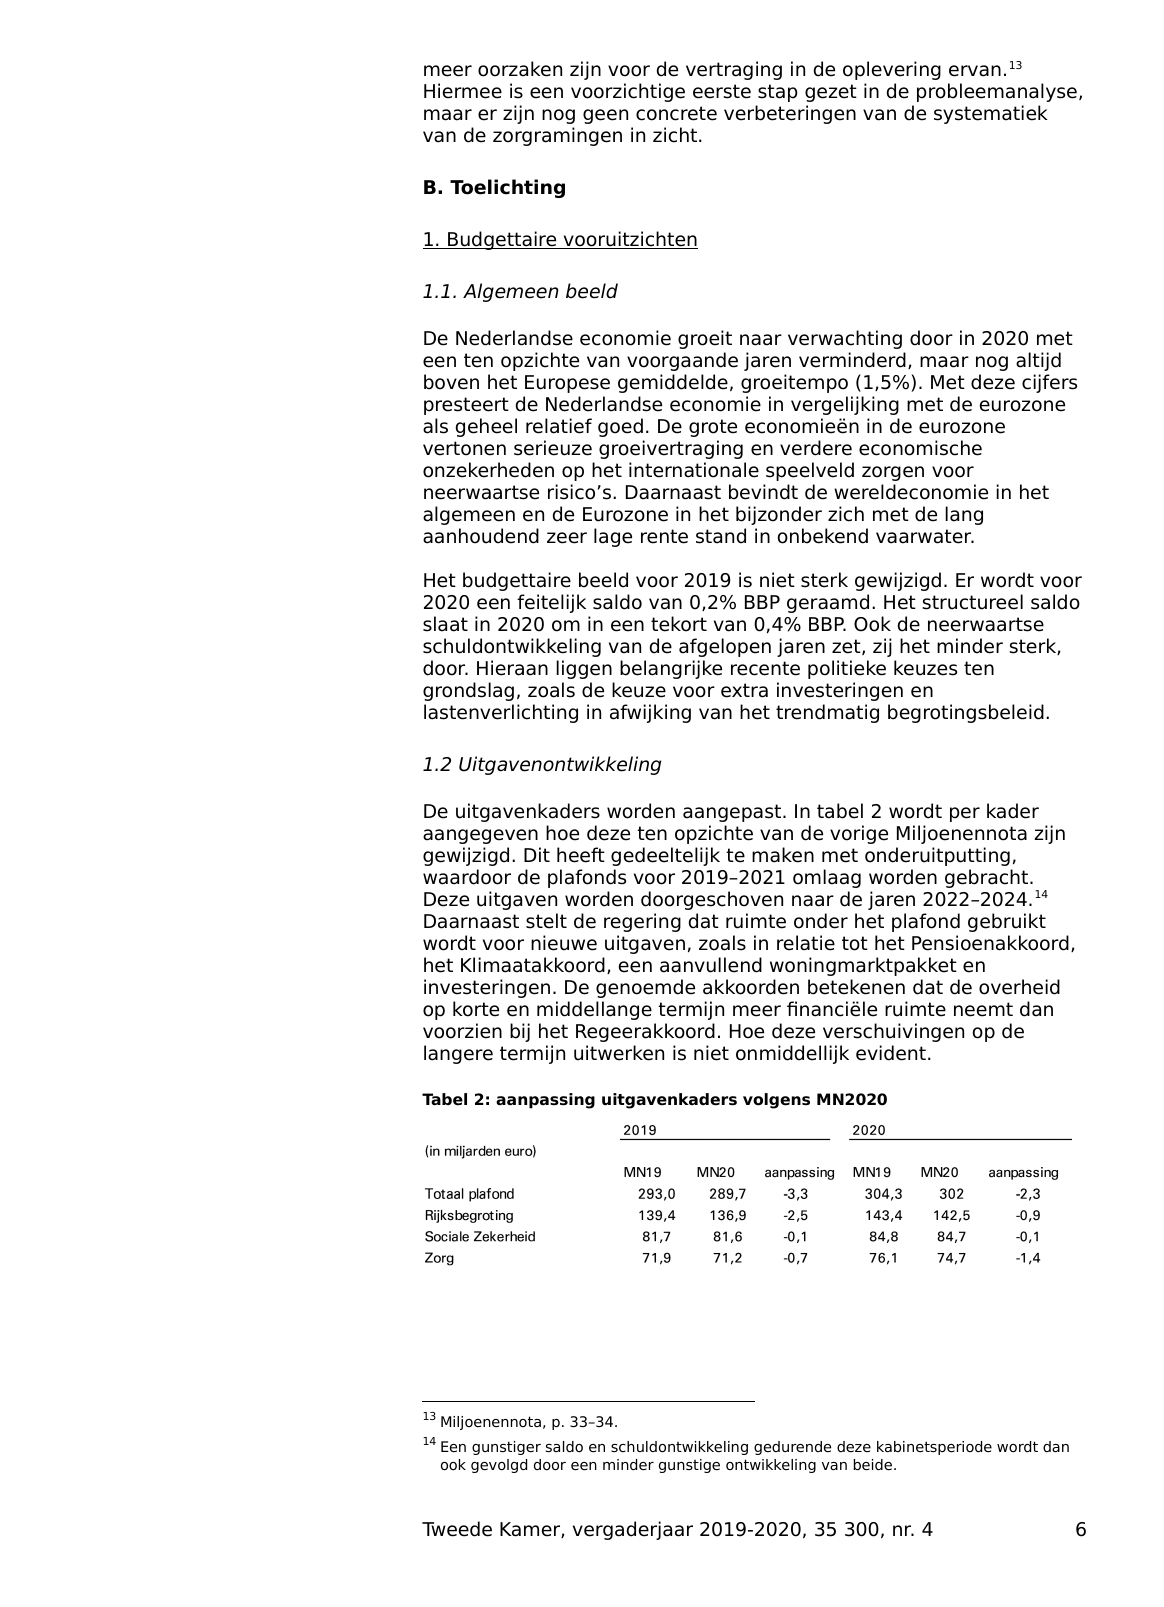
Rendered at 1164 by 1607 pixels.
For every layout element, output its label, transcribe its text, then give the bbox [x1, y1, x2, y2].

picture [422, 1120, 1072, 1268]
subtitle 1.1. Algemeen beeld [422, 281, 1087, 303]
text Een gunstiger saldo en schuldontwikkeling gedurende deze kabinetsperiode wordt dan ook gevolgd door een minder gunstige ontwikkeling van beide. [422, 1435, 1087, 1474]
text Het budgettaire beeld voor 2019 is niet sterk gewijzigd. Er wordt voor 2020 een feitelijk saldo van 0,2% BBP geraamd. Het structureel saldo slaat in 2020 om in een tekort van 0,4% BBP. Ook de neerwaartse schuldontwikkeling van de afgelopen jaren zet, zij het minder sterk, door. Hieraan liggen belangrijke recente politieke keuzes ten grondslag, zoals de keuze voor extra investeringen en lastenverlichting in afwijking van het trendmatig begrotingsbeleid. [422, 570, 1087, 724]
text meer oorzaken zijn voor de vertraging in de oplevering ervan. Hiermee is een voorzichtige eerste stap gezet in de probleemanalyse, maar er zijn nog geen concrete verbeteringen van de systematiek van de zorgramingen in zicht. [422, 59, 1087, 147]
text De uitgavenkaders worden aangepast. In tabel 2 wordt per kader aangegeven hoe deze ten opzichte van de vorige Miljoenennota zijn gewijzigd. Dit heeft gedeeltelijk te maken met onderuitputting, waardoor de plafonds voor 2019–2021 omlaag worden gebracht. Deze uitgaven worden doorgeschoven naar de jaren 2022–2024. Daarnaast stelt de regering dat ruimte onder het plafond gebruikt wordt voor nieuwe uitgaven, zoals in relatie tot het Pensioenakkoord, het Klimaatakkoord, een aanvullend woningmarktpakket en investeringen. De genoemde akkoorden betekenen dat de overheid op korte en middellange termijn meer financiële ruimte neemt dan voorzien bij het Regeerakkoord. Hoe deze verschuivingen op de langere termijn uitwerken is niet onmiddellijk evident. [422, 801, 1087, 1064]
subtitle 1. Budgettaire vooruitzichten [422, 229, 1087, 251]
text Tabel 2: aanpassing uitgavenkaders volgens MN2020 [422, 1091, 1072, 1109]
text De Nederlandse economie groeit naar verwachting door in 2020 met een ten opzichte van voorgaande jaren verminderd, maar nog altijd boven het Europese gemiddelde, groeitempo (1,5%). Met deze cijfers presteert de Nederlandse economie in vergelijking met de eurozone als geheel relatief goed. De grote economieën in de eurozone vertonen serieuze groeivertraging en verdere economische onzekerheden op het internationale speelveld zorgen voor neerwaartse risico’s. Daarnaast bevindt de wereldeconomie in het algemeen en de Eurozone in het bijzonder zich met de lang aanhoudend zeer lage rente stand in onbekend vaarwater. [422, 328, 1087, 548]
text Miljoenennota, p. 33–34. [422, 1410, 1087, 1432]
subtitle B. Toelichting [422, 177, 1087, 199]
subtitle 1.2 Uitgavenontwikkeling [422, 754, 1087, 776]
